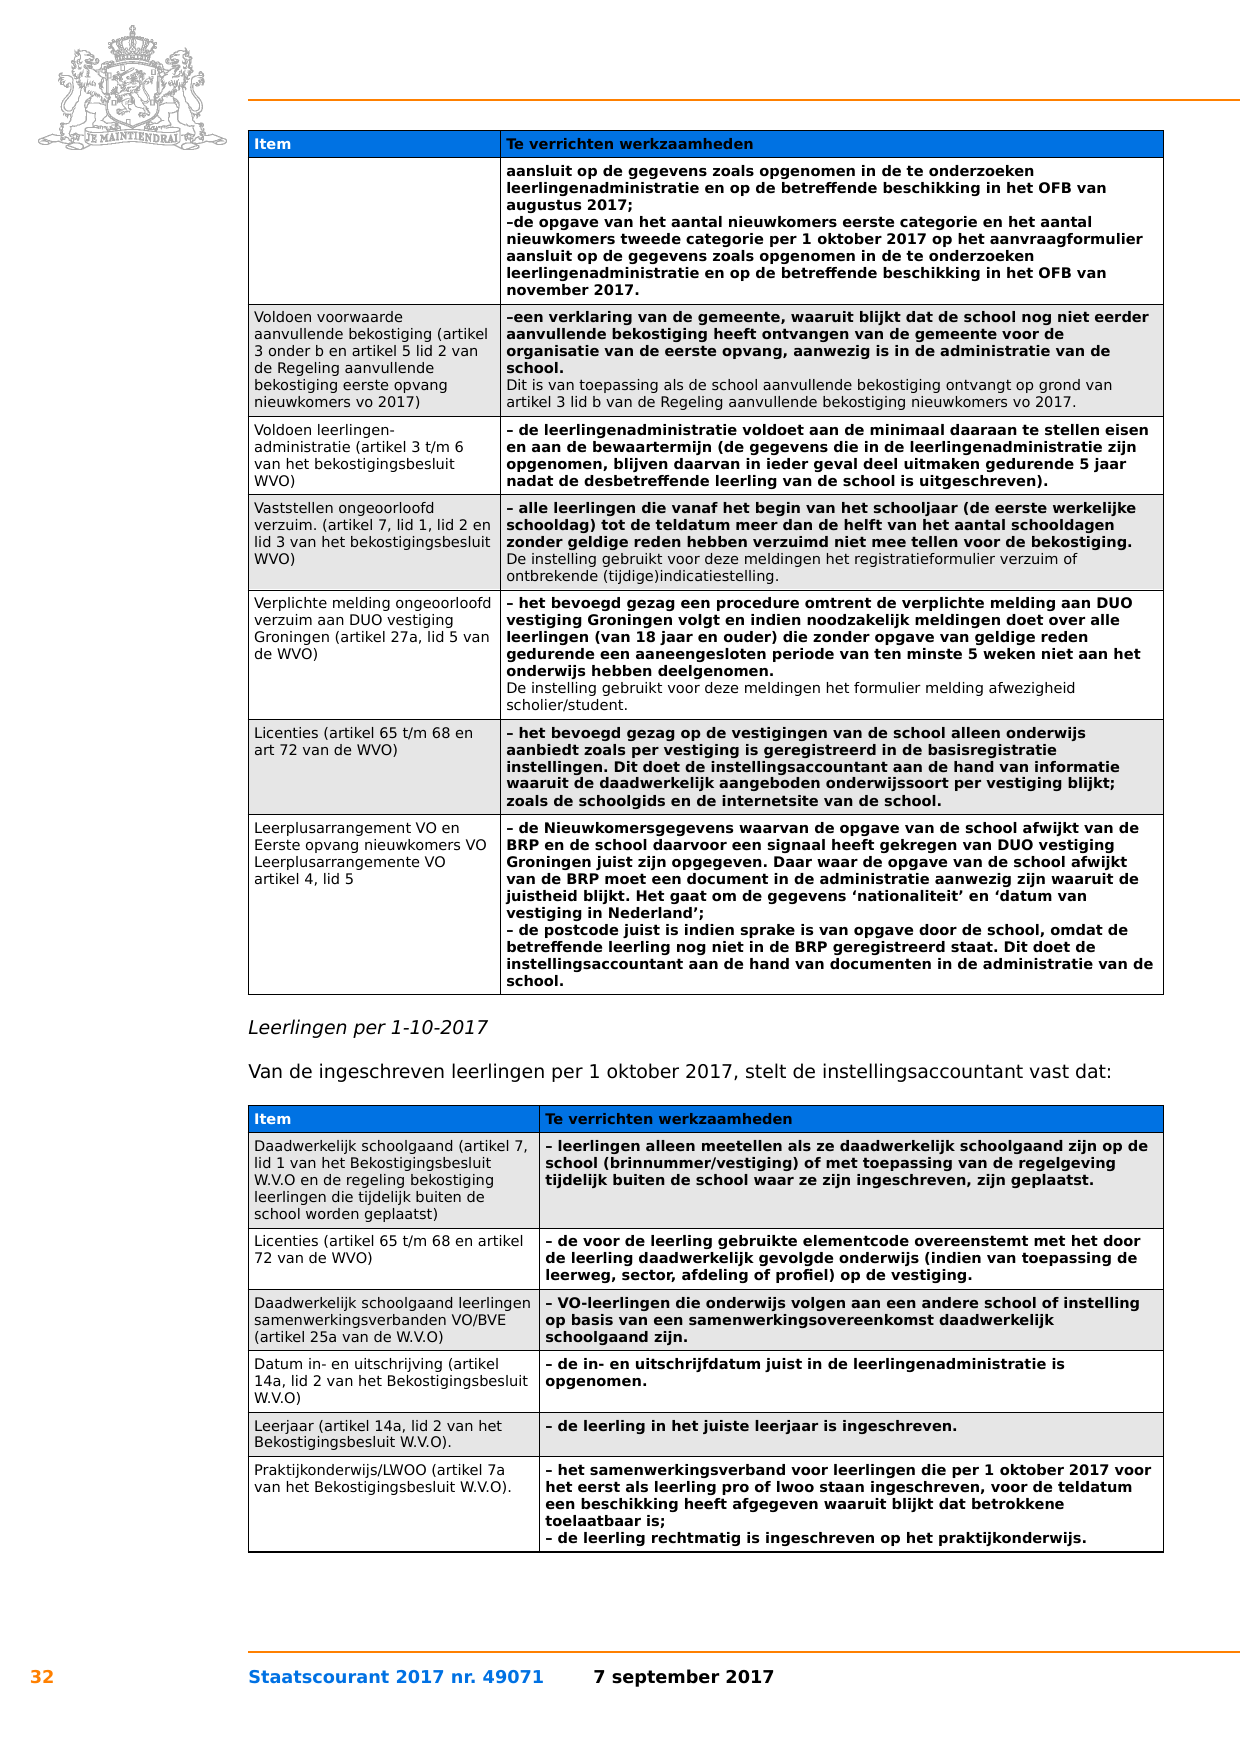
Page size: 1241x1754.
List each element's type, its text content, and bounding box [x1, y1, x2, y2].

table_cell Praktijkonderwijs/LWOO (artikel 7a van het Bekostigingsbesluit W.V.O). [249, 1457, 539, 1551]
table_cell Leerjaar (artikel 14a, lid 2 van het Bekostigingsbesluit W.V.O). [249, 1413, 539, 1456]
table_cell – de leerling in het juiste leerjaar is ingeschreven. [540, 1413, 1163, 1456]
table_cell – VO-leerlingen die onderwijs volgen aan een andere school of instelling op basis van een samenwerkingsovereenkomst daadwerkelijk schoolgaand zijn. [540, 1290, 1163, 1350]
table_cell aansluit op de gegevens zoals opgenomen in de te onderzoeken leerlingenadministratie en op de betreffende beschikking in het OFB van augustus 2017; –de opgave van het aantal nieuwkomers eerste categorie en het aantal nieuwkomers tweede categorie per 1 oktober 2017 op het aanvraagformulier aansluit op de gegevens zoals opgenomen in de te onderzoeken leerlingenadministratie en op de betreffende beschikking in het OFB van november 2017. [501, 158, 1163, 303]
table_cell – de in- en uitschrijfdatum juist in de leerlingenadministratie is opgenomen. [540, 1351, 1163, 1412]
table_cell – leerlingen alleen meetellen als ze daadwerkelijk schoolgaand zijn op de school (brinnummer/vestiging) of met toepassing van de regelgeving tijdelijk buiten de school waar ze zijn ingeschreven, zijn geplaatst. [540, 1133, 1163, 1228]
subtitle Leerlingen per 1-10-2017 [248, 1017, 1163, 1039]
table_cell Daadwerkelijk schoolgaand (artikel 7, lid 1 van het Bekostigingsbesluit W.V.O en de regeling bekostiging leerlingen die tijdelijk buiten de school worden geplaatst) [249, 1133, 539, 1228]
table_cell – het bevoegd gezag een procedure omtrent de verplichte melding aan DUO vestiging Groningen volgt en indien noodzakelijk meldingen doet over alle leerlingen (van 18 jaar en ouder) die zonder opgave van geldige reden gedurende een aaneengesloten periode van ten minste 5 weken niet aan het onderwijs hebben deelgenomen. De instelling gebruikt voor deze meldingen het formulier melding afwezigheid scholier/student. [501, 591, 1163, 719]
table_cell – het bevoegd gezag op de vestigingen van de school alleen onderwijs aanbiedt zoals per vestiging is geregistreerd in de basisregistratie instellingen. Dit doet de instellingsaccountant aan de hand van informatie waaruit de daadwerkelijk aangeboden onderwijssoort per vestiging blijkt; zoals de schoolgids en de internetsite van de school. [501, 720, 1163, 814]
table_cell – alle leerlingen die vanaf het begin van het schooljaar (de eerste werkelijke schooldag) tot de teldatum meer dan de helft van het aantal schooldagen zonder geldige reden hebben verzuimd niet mee tellen voor de bekostiging. De instelling gebruikt voor deze meldingen het registratieformulier verzuim of ontbrekende (tijdige)indicatiestelling. [501, 495, 1163, 589]
table_cell [249, 158, 500, 303]
table_cell Verplichte melding ongeoorloofd verzuim aan DUO vestiging Groningen (artikel 27a, lid 5 van de WVO) [249, 591, 500, 719]
table_cell – de voor de leerling gebruikte elementcode overeenstemt met het door de leerling daadwerkelijk gevolgde onderwijs (indien van toepassing de leerweg, sector, afdeling of profiel) op de vestiging. [540, 1229, 1163, 1289]
table_cell – de Nieuwkomersgegevens waarvan de opgave van de school afwijkt van de BRP en de school daarvoor een signaal heeft gekregen van DUO vestiging Groningen juist zijn opgegeven. Daar waar de opgave van de school afwijkt van de BRP moet een document in de administratie aanwezig zijn waaruit de juistheid blijkt. Het gaat om de gegevens ‘nationaliteit’ en ‘datum van vestiging in Nederland’; – de postcode juist is indien sprake is van opgave door de school, omdat de betreffende leerling nog niet in de BRP geregistreerd staat. Dit doet de instellingsaccountant aan de hand van documenten in de administratie van de school. [501, 815, 1163, 994]
table_cell Leerplusarrangement VO en Eerste opvang nieuwkomers VO Leerplusarrangemente VO artikel 4, lid 5 [249, 815, 500, 994]
table_header Item [249, 1106, 539, 1132]
table_header Item [249, 131, 500, 157]
table_cell Voldoen leerlingen- administratie (artikel 3 t/m 6 van het bekostigingsbesluit WVO) [249, 417, 500, 494]
table_cell Licenties (artikel 65 t/m 68 en artikel 72 van de WVO) [249, 1229, 539, 1289]
table_cell Datum in- en uitschrijving (artikel 14a, lid 2 van het Bekostigingsbesluit W.V.O) [249, 1351, 539, 1412]
table_header Te verrichten werkzaamheden [501, 131, 1163, 157]
picture [38, 25, 227, 150]
text Van de ingeschreven leerlingen per 1 oktober 2017, stelt de instellingsaccountant vast dat: [248, 1061, 1163, 1083]
table_header Te verrichten werkzaamheden [540, 1106, 1163, 1132]
table_cell – de leerlingenadministratie voldoet aan de minimaal daaraan te stellen eisen en aan de bewaartermijn (de gegevens die in de leerlingenadministratie zijn opgenomen, blijven daarvan in ieder geval deel uitmaken gedurende 5 jaar nadat de desbetreffende leerling van de school is uitgeschreven). [501, 417, 1163, 494]
table_cell Licenties (artikel 65 t/m 68 en art 72 van de WVO) [249, 720, 500, 814]
table_cell Vaststellen ongeoorloofd verzuim. (artikel 7, lid 1, lid 2 en lid 3 van het bekostigingsbesluit WVO) [249, 495, 500, 589]
table_cell – het samenwerkingsverband voor leerlingen die per 1 oktober 2017 voor het eerst als leerling pro of lwoo staan ingeschreven, voor de teldatum een beschikking heeft afgegeven waaruit blijkt dat betrokkene toelaatbaar is; – de leerling rechtmatig is ingeschreven op het praktijkonderwijs. [540, 1457, 1163, 1551]
table_cell Daadwerkelijk schoolgaand leerlingen samenwerkingsverbanden VO/BVE (artikel 25a van de W.V.O) [249, 1290, 539, 1350]
table_cell –een verklaring van de gemeente, waaruit blijkt dat de school nog niet eerder aanvullende bekostiging heeft ontvangen van de gemeente voor de organisatie van de eerste opvang, aanwezig is in de administratie van de school. Dit is van toepassing als de school aanvullende bekostiging ontvangt op grond van artikel 3 lid b van de Regeling aanvullende bekostiging nieuwkomers vo 2017. [501, 305, 1163, 416]
table_cell Voldoen voorwaarde aanvullende bekostiging (artikel 3 onder b en artikel 5 lid 2 van de Regeling aanvullende bekostiging eerste opvang nieuwkomers vo 2017) [249, 305, 500, 416]
